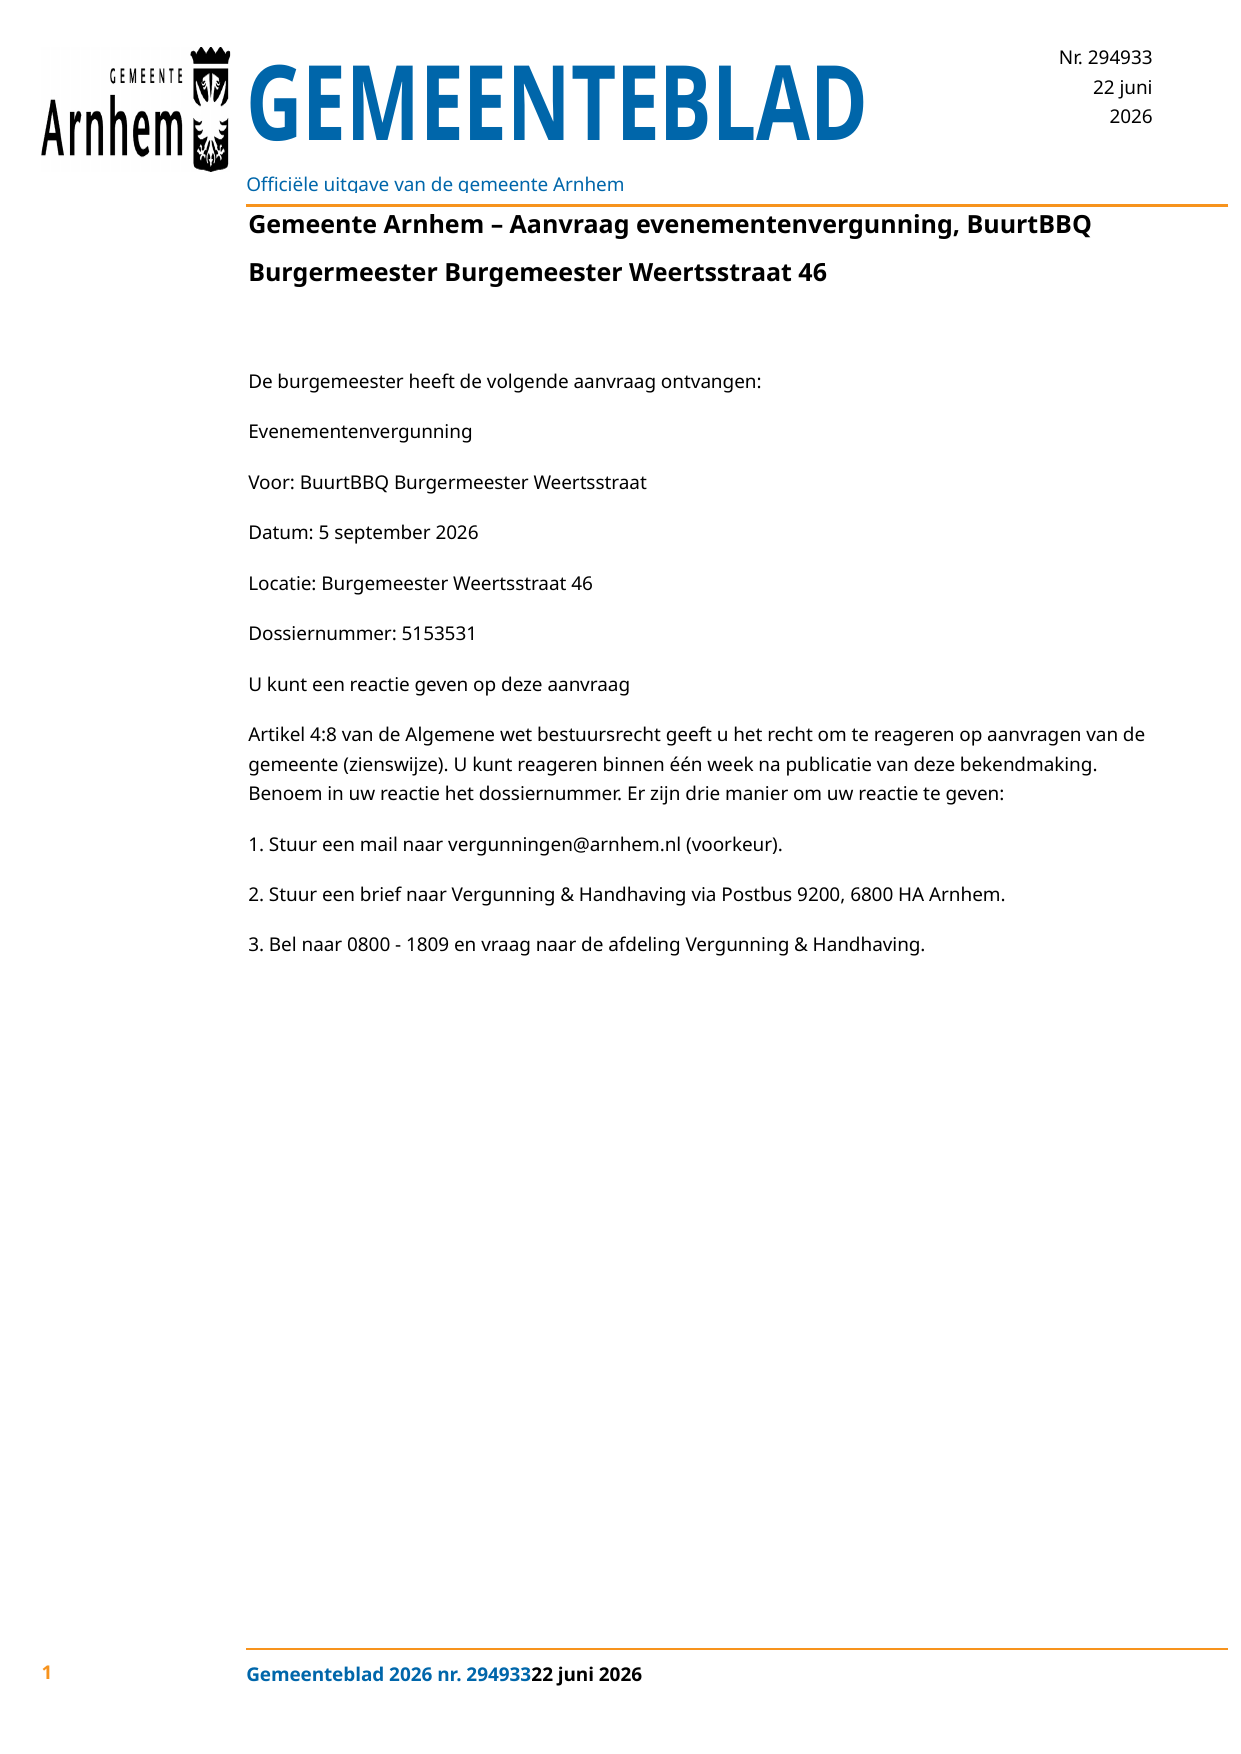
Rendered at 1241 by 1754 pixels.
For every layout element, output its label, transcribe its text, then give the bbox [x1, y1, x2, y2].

text Evenementenvergunning [248, 419, 1152, 444]
picture [41, 47, 231, 172]
text Locatie: Burgemeester Weertsstraat 46 [248, 570, 1152, 596]
text 2. Stuur een brief naar Vergunning & Handhaving via Postbus 9200, 6800 HA Arnhem. [248, 881, 1152, 907]
text Voor: BuurtBBQ Burgermeester Weertsstraat [248, 469, 1152, 495]
text Artikel 4:8 van de Algemene wet bestuursrecht geeft u het recht om te reageren op aanvragen van de gemeente (zienswijze). U kunt reageren binnen één week na publicatie van deze bekendmaking. Benoem in uw reactie het dossiernummer. Er zijn drie manier om uw reactie te geven: [248, 721, 1152, 806]
text Gemeente Arnhem – Aanvraag evenementenvergunning, BuurtBBQ Burgermeester Burgemeester Weertsstraat 46 [248, 207, 1152, 288]
text Dossiernummer: 5153531 [248, 620, 1152, 646]
text 1. Stuur een mail naar vergunningen@arnhem.nl (voorkeur). [248, 831, 1152, 857]
text Datum: 5 september 2026 [248, 519, 1152, 545]
text 3. Bel naar 0800 - 1809 en vraag naar de afdeling Vergunning & Handhaving. [248, 932, 1152, 957]
text U kunt een reactie geven op deze aanvraag [248, 671, 1152, 697]
text De burgemeester heeft de volgende aanvraag ontvangen: [248, 368, 1152, 394]
